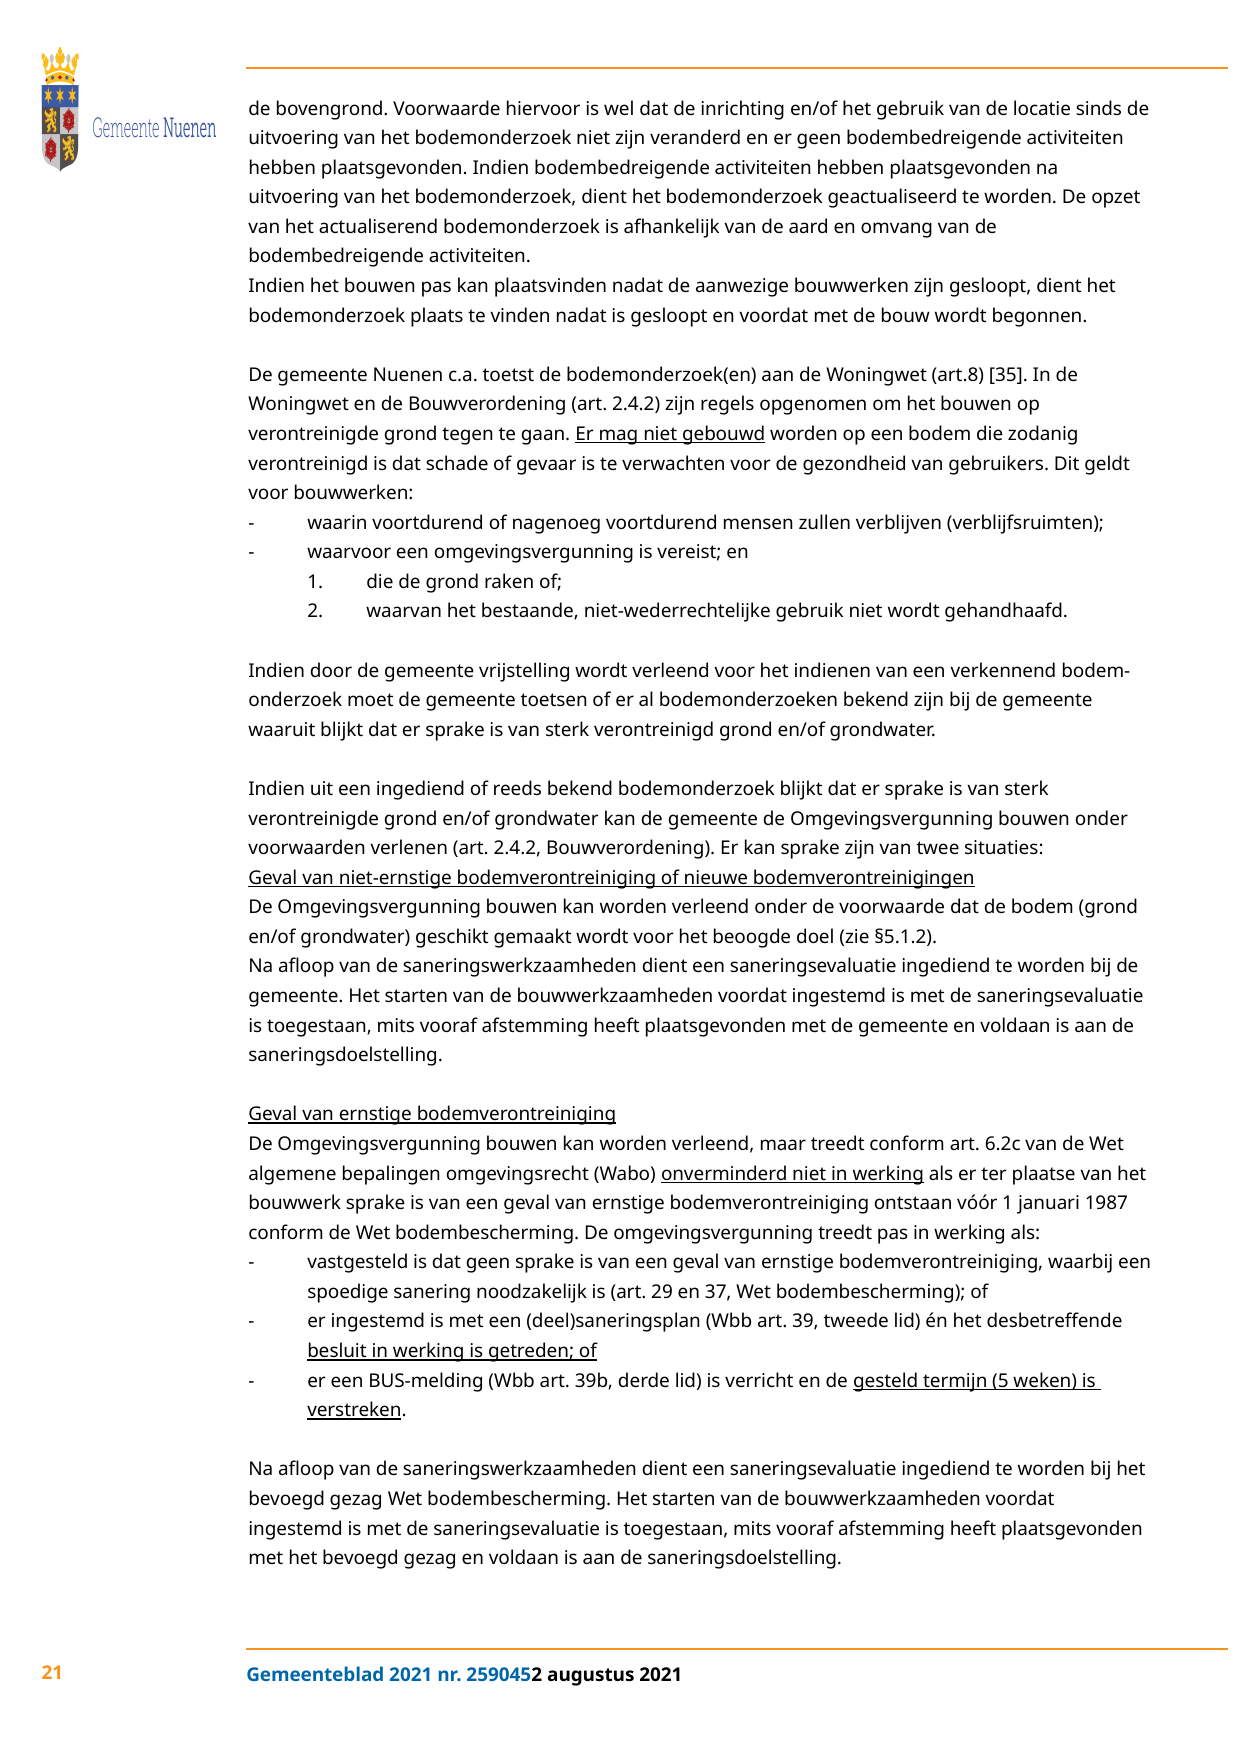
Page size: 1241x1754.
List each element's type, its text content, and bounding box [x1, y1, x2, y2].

text Na afloop van de saneringswerkzaamheden dient een saneringsevaluatie ingediend te worden bij het bevoegd gezag Wet bodembescherming. Het starten van de bouwwerkzaamheden voordat ingestemd is met de saneringsevaluatie is toegestaan, mits vooraf afstemming heeft plaatsgevonden met het bevoegd gezag en voldaan is aan de saneringsdoelstelling. [248, 1456, 1152, 1570]
list waarvan het bestaande, niet-wederrechtelijke gebruik niet wordt gehandhaafd. [307, 598, 1152, 623]
text Indien het bouwen pas kan plaatsvinden nadat de aanwezige bouwwerken zijn gesloopt, dient het bodemonderzoek plaats te vinden nadat is gesloopt en voordat met de bouw wordt begonnen. [248, 272, 1152, 328]
list waarvoor een omgevingsvergunning is vereist; en [248, 538, 1152, 564]
list die de grond raken of; [307, 568, 1152, 594]
picture [41, 47, 231, 172]
list er een BUS-melding (Wbb art. 39b, derde lid) is verricht en de gesteld termijn (5 weken) is verstreken. [248, 1367, 1152, 1422]
text de bovengrond. Voorwaarde hiervoor is wel dat de inrichting en/of het gebruik van de locatie sinds de uitvoering van het bodemonderzoek niet zijn veranderd en er geen bodembedreigende activiteiten hebben plaatsgevonden. Indien bodembedreigende activiteiten hebben plaatsgevonden na uitvoering van het bodemonderzoek, dient het bodemonderzoek geactualiseerd te worden. De opzet van het actualiserend bodemonderzoek is afhankelijk van de aard en omvang van de bodembedreigende activiteiten. [248, 95, 1152, 268]
list er ingestemd is met een (deel)saneringsplan (Wbb art. 39, tweede lid) én het desbetreffende besluit in werking is getreden; of [248, 1308, 1152, 1363]
text Indien uit een ingediend of reeds bekend bodemonderzoek blijkt dat er sprake is van sterk verontreinigde grond en/of grondwater kan de gemeente de Omgevingsvergunning bouwen onder voorwaarden verlenen (art. 2.4.2, Bouwverordening). Er kan sprake zijn van twee situaties: [248, 775, 1152, 860]
text Indien door de gemeente vrijstelling wordt verleend voor het indienen van een verkennend bodem-onderzoek moet de gemeente toetsen of er al bodemonderzoeken bekend zijn bij de gemeente waaruit blijkt dat er sprake is van sterk verontreinigd grond en/of grondwater. [248, 657, 1152, 742]
text De Omgevingsvergunning bouwen kan worden verleend, maar treedt conform art. 6.2c van de Wet algemene bepalingen omgevingsrecht (Wabo) onverminderd niet in werking als er ter plaatse van het bouwwerk sprake is van een geval van ernstige bodemverontreiniging ontstaan vóór 1 januari 1987 conform de Wet bodembescherming. De omgevingsvergunning treedt pas in werking als: [248, 1130, 1152, 1245]
list waarin voortdurend of nagenoeg voortdurend mensen zullen verblijven (verblijfsruimten); [248, 509, 1152, 535]
text Geval van ernstige bodemverontreiniging [248, 1101, 1152, 1126]
list vastgesteld is dat geen sprake is van een geval van ernstige bodemverontreiniging, waarbij een spoedige sanering noodzakelijk is (art. 29 en 37, Wet bodembescherming); of [248, 1248, 1152, 1304]
text Na afloop van de saneringswerkzaamheden dient een saneringsevaluatie ingediend te worden bij de gemeente. Het starten van de bouwwerkzaamheden voordat ingestemd is met de saneringsevaluatie is toegestaan, mits vooraf afstemming heeft plaatsgevonden met de gemeente en voldaan is aan de saneringsdoelstelling. [248, 953, 1152, 1067]
text Geval van niet-ernstige bodemverontreiniging of nieuwe bodemverontreinigingen [248, 864, 1152, 890]
text De gemeente Nuenen c.a. toetst de bodemonderzoek(en) aan de Woningwet (art.8) [35]. In de Woningwet en de Bouwverordening (art. 2.4.2) zijn regels opgenomen om het bouwen op verontreinigde grond tegen te gaan. Er mag niet gebouwd worden op een bodem die zodanig verontreinigd is dat schade of gevaar is te verwachten voor de gezondheid van gebruikers. Dit geldt voor bouwwerken: [248, 361, 1152, 505]
text De Omgevingsvergunning bouwen kan worden verleend onder de voorwaarde dat de bodem (grond en/of grondwater) geschikt gemaakt wordt voor het beoogde doel (zie §5.1.2). [248, 893, 1152, 949]
